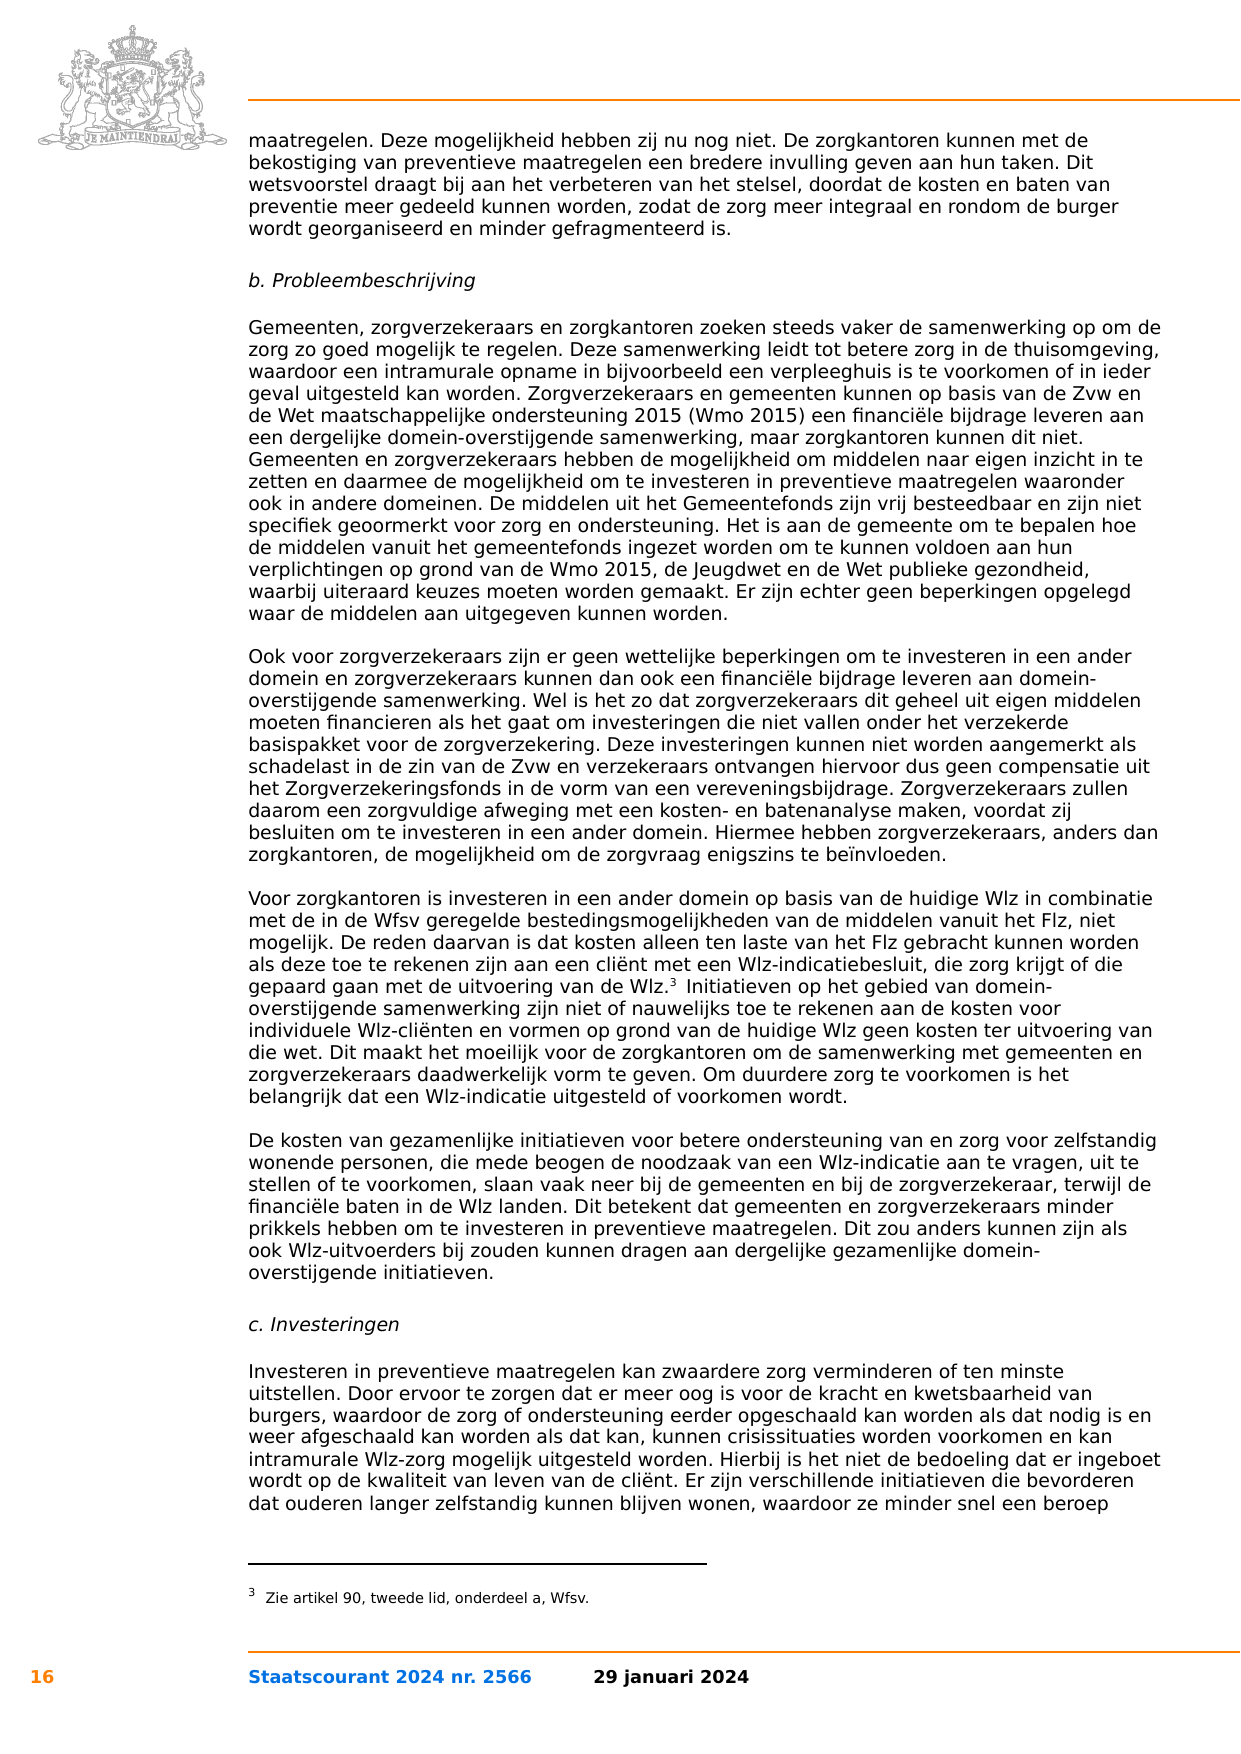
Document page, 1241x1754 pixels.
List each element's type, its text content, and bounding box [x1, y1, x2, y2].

subtitle b. Probleembeschrijving [248, 270, 1163, 292]
text Investeren in preventieve maatregelen kan zwaardere zorg verminderen of ten minste uitstellen. Door ervoor te zorgen dat er meer oog is voor de kracht en kwetsbaarheid van burgers, waardoor de zorg of ondersteuning eerder opgeschaald kan worden als dat nodig is en weer afgeschaald kan worden als dat kan, kunnen crisissituaties worden voorkomen en kan intramurale Wlz-zorg mogelijk uitgesteld worden. Hierbij is het niet de bedoeling dat er ingeboet wordt op de kwaliteit van leven van de cliënt. Er zijn verschillende initiatieven die bevorderen dat ouderen langer zelfstandig kunnen blijven wonen, waardoor ze minder snel een beroep [248, 1361, 1163, 1514]
text De kosten van gezamenlijke initiatieven voor betere ondersteuning van en zorg voor zelfstandig wonende personen, die mede beogen de noodzaak van een Wlz-indicatie aan te vragen, uit te stellen of te voorkomen, slaan vaak neer bij de gemeenten en bij de zorgverzekeraar, terwijl de financiële baten in de Wlz landen. Dit betekent dat gemeenten en zorgverzekeraars minder prikkels hebben om te investeren in preventieve maatregelen. Dit zou anders kunnen zijn als ook Wlz-uitvoerders bij zouden kunnen dragen aan dergelijke gezamenlijke domein-overstijgende initiatieven. [248, 1130, 1163, 1283]
text Ook voor zorgverzekeraars zijn er geen wettelijke beperkingen om te investeren in een ander domein en zorgverzekeraars kunnen dan ook een financiële bijdrage leveren aan domein-overstijgende samenwerking. Wel is het zo dat zorgverzekeraars dit geheel uit eigen middelen moeten financieren als het gaat om investeringen die niet vallen onder het verzekerde basispakket voor de zorgverzekering. Deze investeringen kunnen niet worden aangemerkt als schadelast in de zin van de Zvw en verzekeraars ontvangen hiervoor dus geen compensatie uit het Zorgverzekeringsfonds in de vorm van een vereveningsbijdrage. Zorgverzekeraars zullen daarom een zorgvuldige afweging met een kosten- en batenanalyse maken, voordat zij besluiten om te investeren in een ander domein. Hiermee hebben zorgverzekeraars, anders dan zorgkantoren, de mogelijkheid om de zorgvraag enigszins te beïnvloeden. [248, 646, 1163, 866]
text Voor zorgkantoren is investeren in een ander domein op basis van de huidige Wlz in combinatie met de in de Wfsv geregelde bestedingsmogelijkheden van de middelen vanuit het Flz, niet mogelijk. De reden daarvan is dat kosten alleen ten laste van het Flz gebracht kunnen worden als deze toe te rekenen zijn aan een cliënt met een Wlz-indicatiebesluit, die zorg krijgt of die gepaard gaan met de uitvoering van de Wlz. Initiatieven op het gebied van domein-overstijgende samenwerking zijn niet of nauwelijks toe te rekenen aan de kosten voor individuele Wlz-cliënten en vormen op grond van de huidige Wlz geen kosten ter uitvoering van die wet. Dit maakt het moeilijk voor de zorgkantoren om de samenwerking met gemeenten en zorgverzekeraars daadwerkelijk vorm te geven. Om duurdere zorg te voorkomen is het belangrijk dat een Wlz-indicatie uitgesteld of voorkomen wordt. [248, 888, 1163, 1108]
text maatregelen. Deze mogelijkheid hebben zij nu nog niet. De zorgkantoren kunnen met de bekostiging van preventieve maatregelen een bredere invulling geven aan hun taken. Dit wetsvoorstel draagt bij aan het verbeteren van het stelsel, doordat de kosten en baten van preventie meer gedeeld kunnen worden, zodat de zorg meer integraal en rondom de burger wordt georganiseerd en minder gefragmenteerd is. [248, 130, 1163, 240]
text Gemeenten en zorgverzekeraars hebben de mogelijkheid om middelen naar eigen inzicht in te zetten en daarmee de mogelijkheid om te investeren in preventieve maatregelen waaronder ook in andere domeinen. De middelen uit het Gemeentefonds zijn vrij besteedbaar en zijn niet specifiek geoormerkt voor zorg en ondersteuning. Het is aan de gemeente om te bepalen hoe de middelen vanuit het gemeentefonds ingezet worden om te kunnen voldoen aan hun verplichtingen op grond van de Wmo 2015, de Jeugdwet en de Wet publieke gezondheid, waarbij uiteraard keuzes moeten worden gemaakt. Er zijn echter geen beperkingen opgelegd waar de middelen aan uitgegeven kunnen worden. [248, 449, 1163, 624]
subtitle c. Investeringen [248, 1313, 1163, 1336]
text Zie artikel 90, tweede lid, onderdeel a, Wfsv. [248, 1586, 1163, 1608]
text Gemeenten, zorgverzekeraars en zorgkantoren zoeken steeds vaker de samenwerking op om de zorg zo goed mogelijk te regelen. Deze samenwerking leidt tot betere zorg in de thuisomgeving, waardoor een intramurale opname in bijvoorbeeld een verpleeghuis is te voorkomen of in ieder geval uitgesteld kan worden. Zorgverzekeraars en gemeenten kunnen op basis van de Zvw en de Wet maatschappelijke ondersteuning 2015 (Wmo 2015) een financiële bijdrage leveren aan een dergelijke domein-overstijgende samenwerking, maar zorgkantoren kunnen dit niet. [248, 317, 1163, 449]
picture [38, 25, 227, 150]
